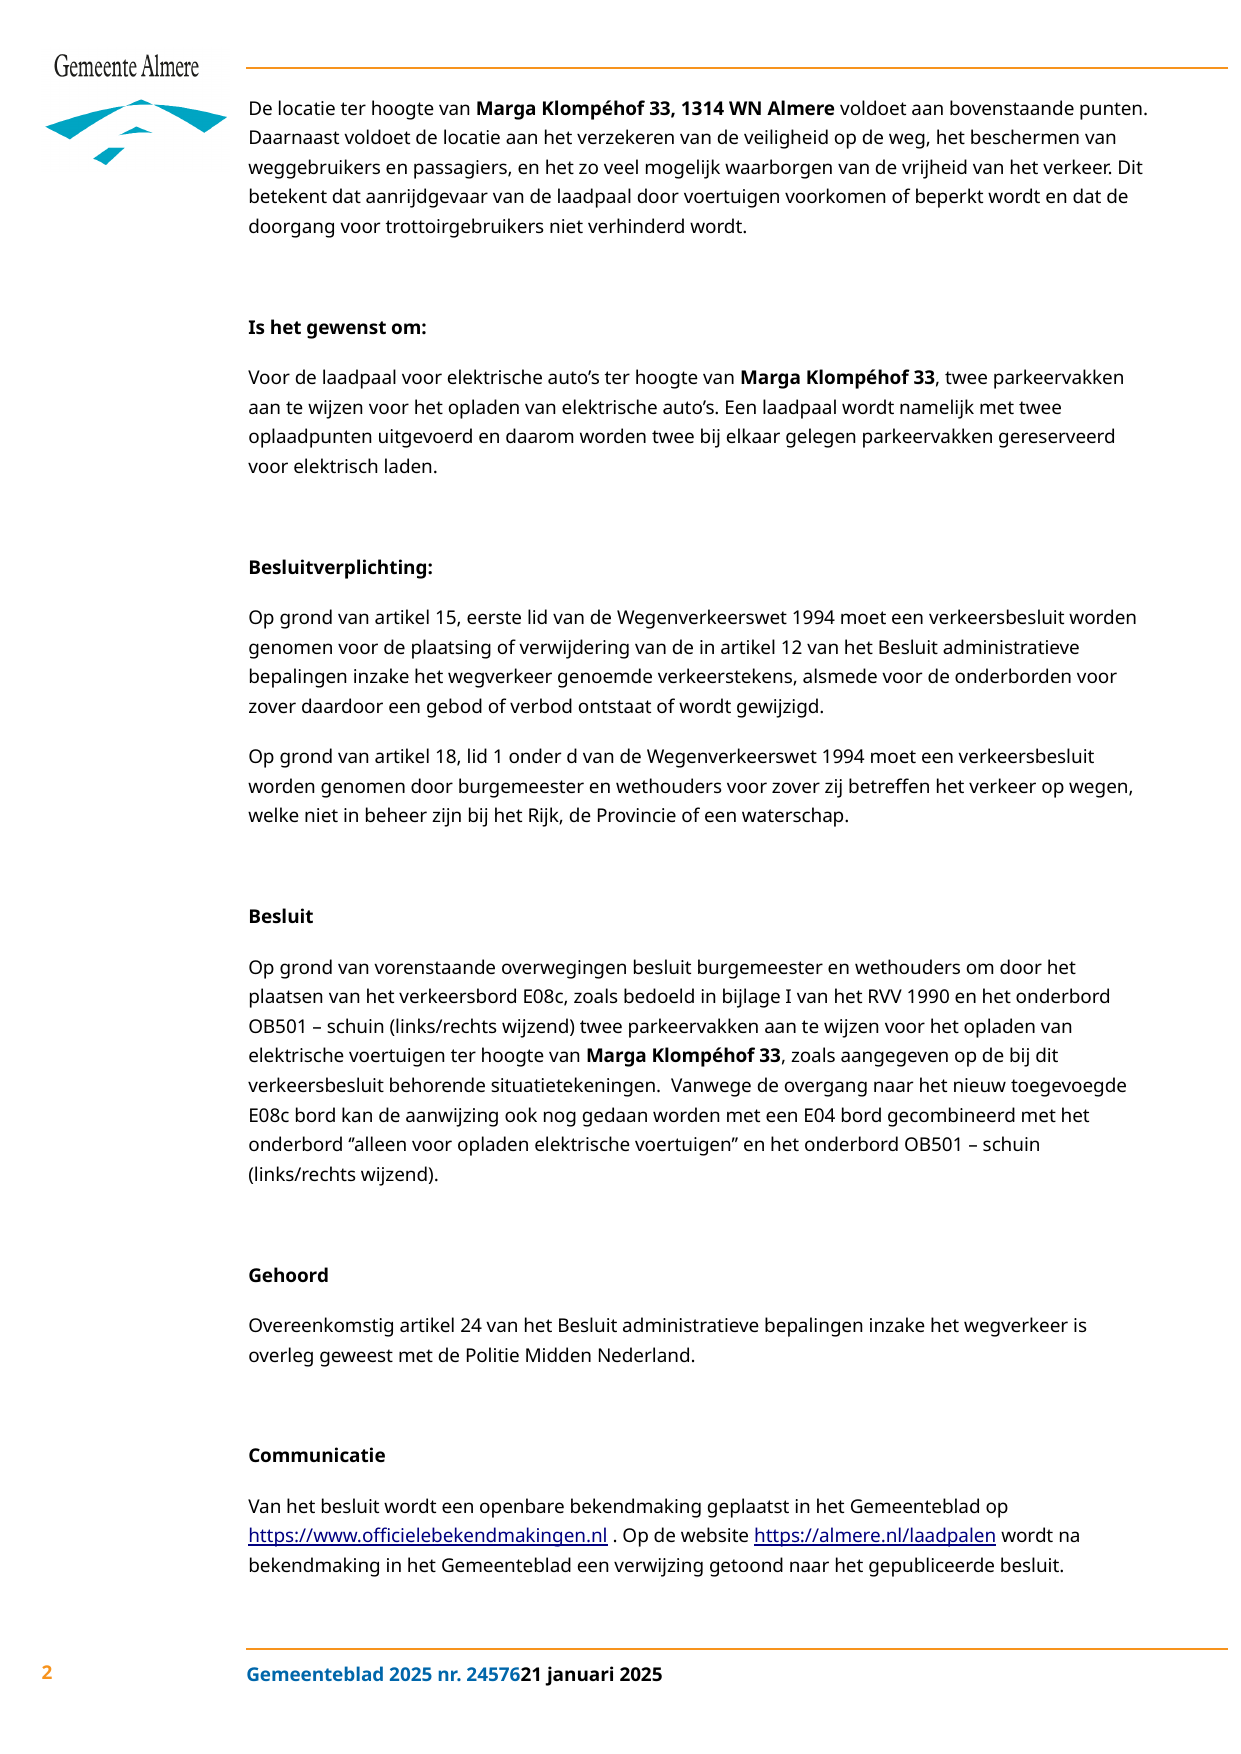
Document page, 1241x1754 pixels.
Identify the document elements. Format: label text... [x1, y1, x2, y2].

text Communicatie [248, 1443, 1152, 1468]
text Op grond van artikel 18, lid 1 onder d van de Wegenverkeerswet 1994 moet een verkeersbesluit worden genomen door burgemeester en wethouders voor zover zij betreffen het verkeer op wegen, welke niet in beheer zijn bij het Rijk, de Provincie of een waterschap. [248, 743, 1152, 828]
text De locatie ter hoogte van Marga Klompéhof 33, 1314 WN Almere voldoet aan bovenstaande punten. Daarnaast voldoet de locatie aan het verzekeren van de veiligheid op de weg, het beschermen van weggebruikers en passagiers, en het zo veel mogelijk waarborgen van de vrijheid van het verkeer. Dit betekent dat aanrijdgevaar van de laadpaal door voertuigen voorkomen of beperkt wordt en dat de doorgang voor trottoirgebruikers niet verhinderd wordt. [248, 95, 1152, 239]
text Besluitverplichting: [248, 554, 1152, 580]
text Besluit [248, 903, 1152, 929]
picture [41, 47, 231, 172]
text Gehoord [248, 1262, 1152, 1288]
text Van het besluit wordt een openbare bekendmaking geplaatst in het Gemeenteblad op https://www.officielebekendmakingen.nl . Op de website https://almere.nl/laadpalen wordt na bekendmaking in het Gemeenteblad een verwijzing getoond naar het gepubliceerde besluit. [248, 1493, 1152, 1578]
text Op grond van vorenstaande overwegingen besluit burgemeester en wethouders om door het plaatsen van het verkeersbord E08c, zoals bedoeld in bijlage I van het RVV 1990 en het onderbord OB501 – schuin (links/rechts wijzend) twee parkeervakken aan te wijzen voor het opladen van elektrische voertuigen ter hoogte van Marga Klompéhof 33, zoals aangegeven op de bij dit verkeersbesluit behorende situatietekeningen. Vanwege de overgang naar het nieuw toegevoegde E08c bord kan de aanwijzing ook nog gedaan worden met een E04 bord gecombineerd met het onderbord ‘’alleen voor opladen elektrische voertuigen’’ en het onderbord OB501 – schuin (links/rechts wijzend). [248, 954, 1152, 1187]
text Op grond van artikel 15, eerste lid van de Wegenverkeerswet 1994 moet een verkeersbesluit worden genomen voor de plaatsing of verwijdering van de in artikel 12 van het Besluit administratieve bepalingen inzake het wegverkeer genoemde verkeerstekens, alsmede voor de onderborden voor zover daardoor een gebod of verbod ontstaat of wordt gewijzigd. [248, 604, 1152, 719]
text Overeenkomstig artikel 24 van het Besluit administratieve bepalingen inzake het wegverkeer is overleg geweest met de Politie Midden Nederland. [248, 1312, 1152, 1368]
text Voor de laadpaal voor elektrische auto’s ter hoogte van Marga Klompéhof 33, twee parkeervakken aan te wijzen voor het opladen van elektrische auto’s. Een laadpaal wordt namelijk met twee oplaadpunten uitgevoerd en daarom worden twee bij elkaar gelegen parkeervakken gereserveerd voor elektrisch laden. [248, 364, 1152, 479]
text Is het gewenst om: [248, 314, 1152, 340]
